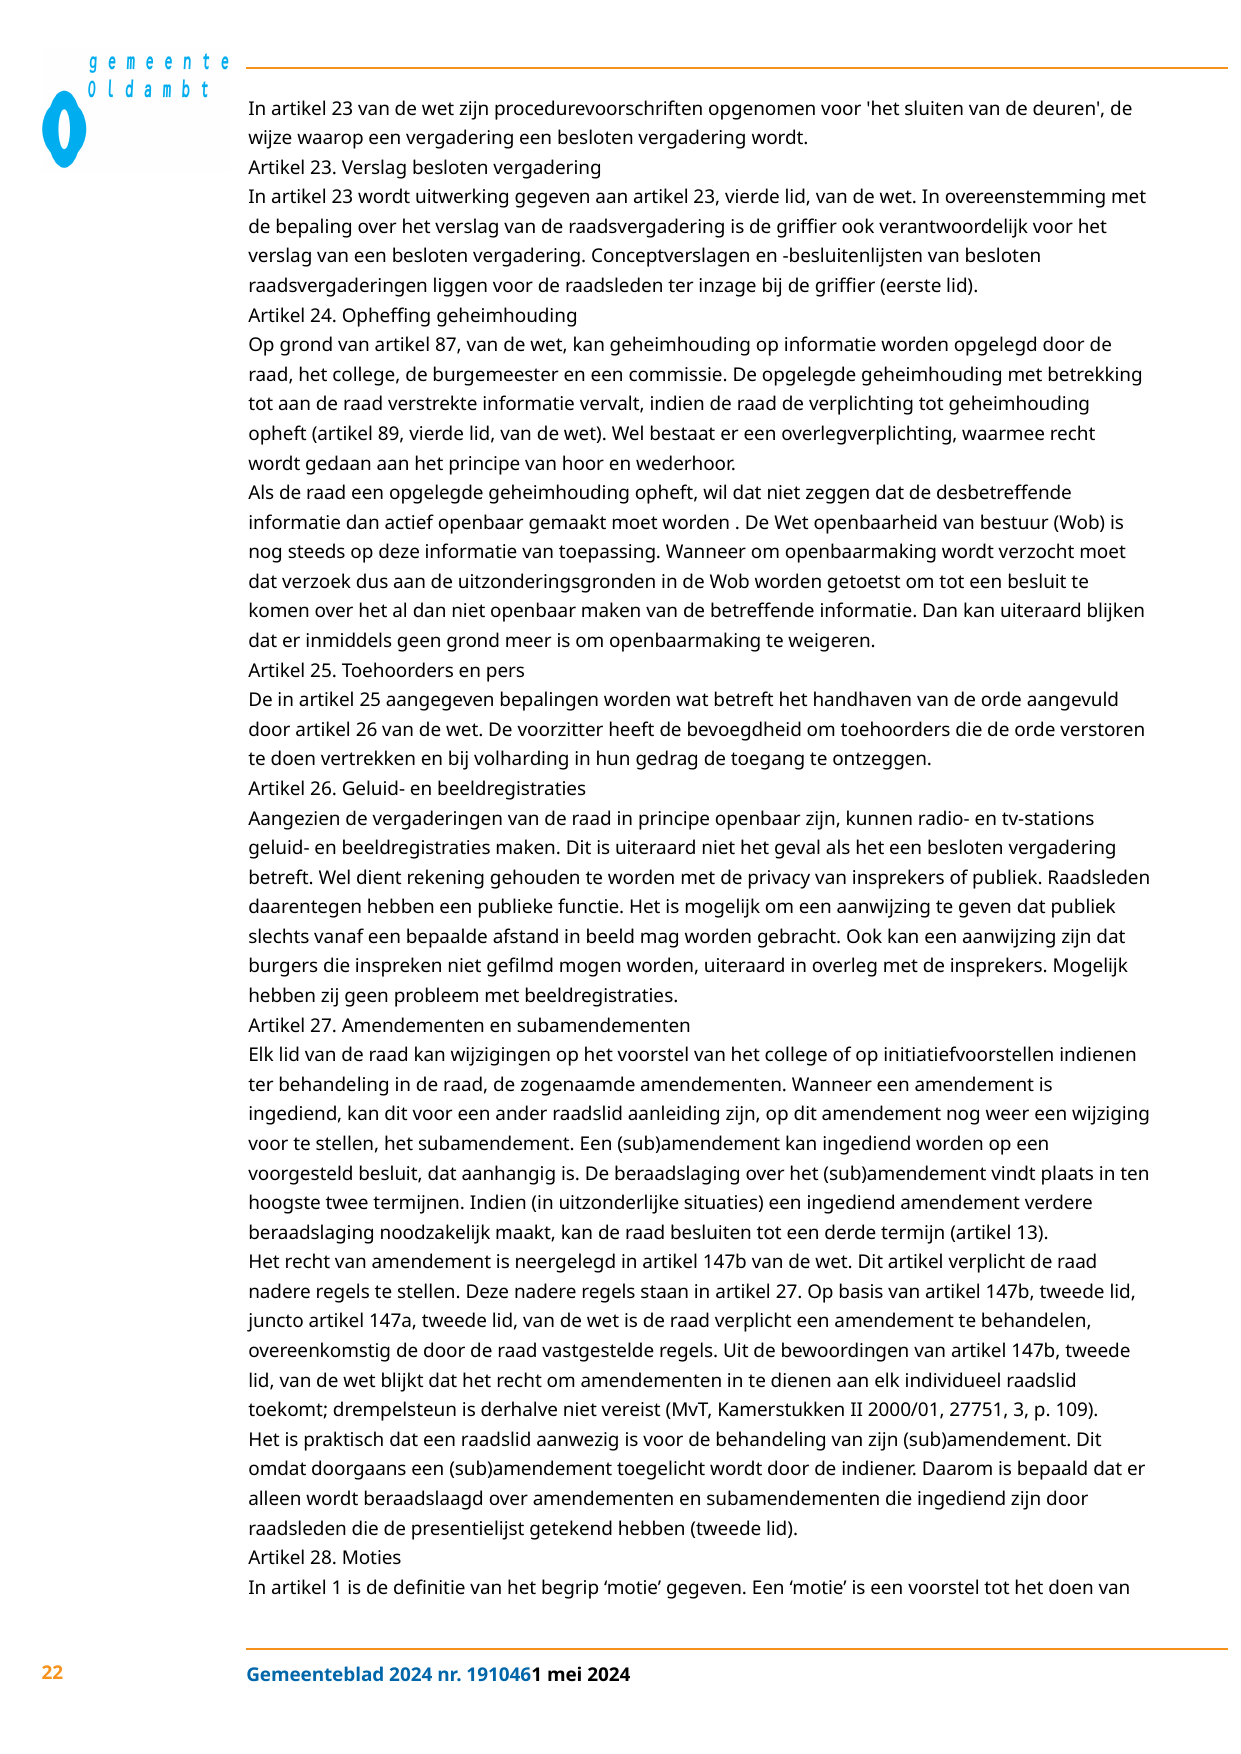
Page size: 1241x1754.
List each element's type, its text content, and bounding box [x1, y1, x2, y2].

text Artikel 24. Opheffing geheimhouding [248, 302, 1152, 328]
text Artikel 25. Toehoorders en pers [248, 657, 1152, 683]
text Artikel 23. Verslag besloten vergadering [248, 154, 1152, 180]
text Aangezien de vergaderingen van de raad in principe openbaar zijn, kunnen radio- en tv-stations geluid- en beeldregistraties maken. Dit is uiteraard niet het geval als het een besloten vergadering betreft. Wel dient rekening gehouden te worden met de privacy van insprekers of publiek. Raadsleden daarentegen hebben een publieke functie. Het is mogelijk om een aanwijzing te geven dat publiek slechts vanaf een bepaalde afstand in beeld mag worden gebracht. Ook kan een aanwijzing zijn dat burgers die inspreken niet gefilmd mogen worden, uiteraard in overleg met de insprekers. Mogelijk hebben zij geen probleem met beeldregistraties. [248, 805, 1152, 1008]
text Het recht van amendement is neergelegd in artikel 147b van de wet. Dit artikel verplicht de raad nadere regels te stellen. Deze nadere regels staan in artikel 27. Op basis van artikel 147b, tweede lid, juncto artikel 147a, tweede lid, van de wet is de raad verplicht een amendement te behandelen, overeenkomstig de door de raad vastgestelde regels. Uit de bewoordingen van artikel 147b, tweede lid, van de wet blijkt dat het recht om amendementen in te dienen aan elk individueel raadslid toekomt; drempelsteun is derhalve niet vereist (MvT, Kamerstukken II 2000/01, 27751, 3, p. 109). [248, 1248, 1152, 1422]
text Artikel 27. Amendementen en subamendementen [248, 1012, 1152, 1038]
text De in artikel 25 aangegeven bepalingen worden wat betreft het handhaven van de orde aangevuld door artikel 26 van de wet. De voorzitter heeft de bevoegdheid om toehoorders die de orde verstoren te doen vertrekken en bij volharding in hun gedrag de toegang te ontzeggen. [248, 686, 1152, 771]
text Als de raad een opgelegde geheimhouding opheft, wil dat niet zeggen dat de desbetreffende informatie dan actief openbaar gemaakt moet worden . De Wet openbaarheid van bestuur (Wob) is nog steeds op deze informatie van toepassing. Wanneer om openbaarmaking wordt verzocht moet dat verzoek dus aan de uitzonderingsgronden in de Wob worden getoetst om tot een besluit te komen over het al dan niet openbaar maken van de betreffende informatie. Dan kan uiteraard blijken dat er inmiddels geen grond meer is om openbaarmaking te weigeren. [248, 479, 1152, 653]
text Het is praktisch dat een raadslid aanwezig is voor de behandeling van zijn (sub)amendement. Dit omdat doorgaans een (sub)amendement toegelicht wordt door de indiener. Daarom is bepaald dat er alleen wordt beraadslaagd over amendementen en subamendementen die ingediend zijn door raadsleden die de presentielijst getekend hebben (tweede lid). [248, 1426, 1152, 1541]
text In artikel 1 is de definitie van het begrip ‘motie’ gegeven. Een ‘motie’ is een voorstel tot het doen van [248, 1574, 1152, 1600]
text Artikel 26. Geluid- en beeldregistraties [248, 775, 1152, 801]
picture [41, 47, 231, 172]
text Elk lid van de raad kan wijzigingen op het voorstel van het college of op initiatiefvoorstellen indienen ter behandeling in de raad, de zogenaamde amendementen. Wanneer een amendement is ingediend, kan dit voor een ander raadslid aanleiding zijn, op dit amendement nog weer een wijziging voor te stellen, het subamendement. Een (sub)amendement kan ingediend worden op een voorgesteld besluit, dat aanhangig is. De beraadslaging over het (sub)amendement vindt plaats in ten hoogste twee termijnen. Indien (in uitzonderlijke situaties) een ingediend amendement verdere beraadslaging noodzakelijk maakt, kan de raad besluiten tot een derde termijn (artikel 13). [248, 1041, 1152, 1245]
text Op grond van artikel 87, van de wet, kan geheimhouding op informatie worden opgelegd door de raad, het college, de burgemeester en een commissie. De opgelegde geheimhouding met betrekking tot aan de raad verstrekte informatie vervalt, indien de raad de verplichting tot geheimhouding opheft (artikel 89, vierde lid, van de wet). Wel bestaat er een overlegverplichting, waarmee recht wordt gedaan aan het principe van hoor en wederhoor. [248, 331, 1152, 476]
text In artikel 23 van de wet zijn procedurevoorschriften opgenomen voor 'het sluiten van de deuren', de wijze waarop een vergadering een besloten vergadering wordt. [248, 95, 1152, 150]
text Artikel 28. Moties [248, 1544, 1152, 1570]
text In artikel 23 wordt uitwerking gegeven aan artikel 23, vierde lid, van de wet. In overeenstemming met de bepaling over het verslag van de raadsvergadering is de griffier ook verantwoordelijk voor het verslag van een besloten vergadering. Conceptverslagen en -besluitenlijsten van besloten raadsvergaderingen liggen voor de raadsleden ter inzage bij de griffier (eerste lid). [248, 183, 1152, 298]
